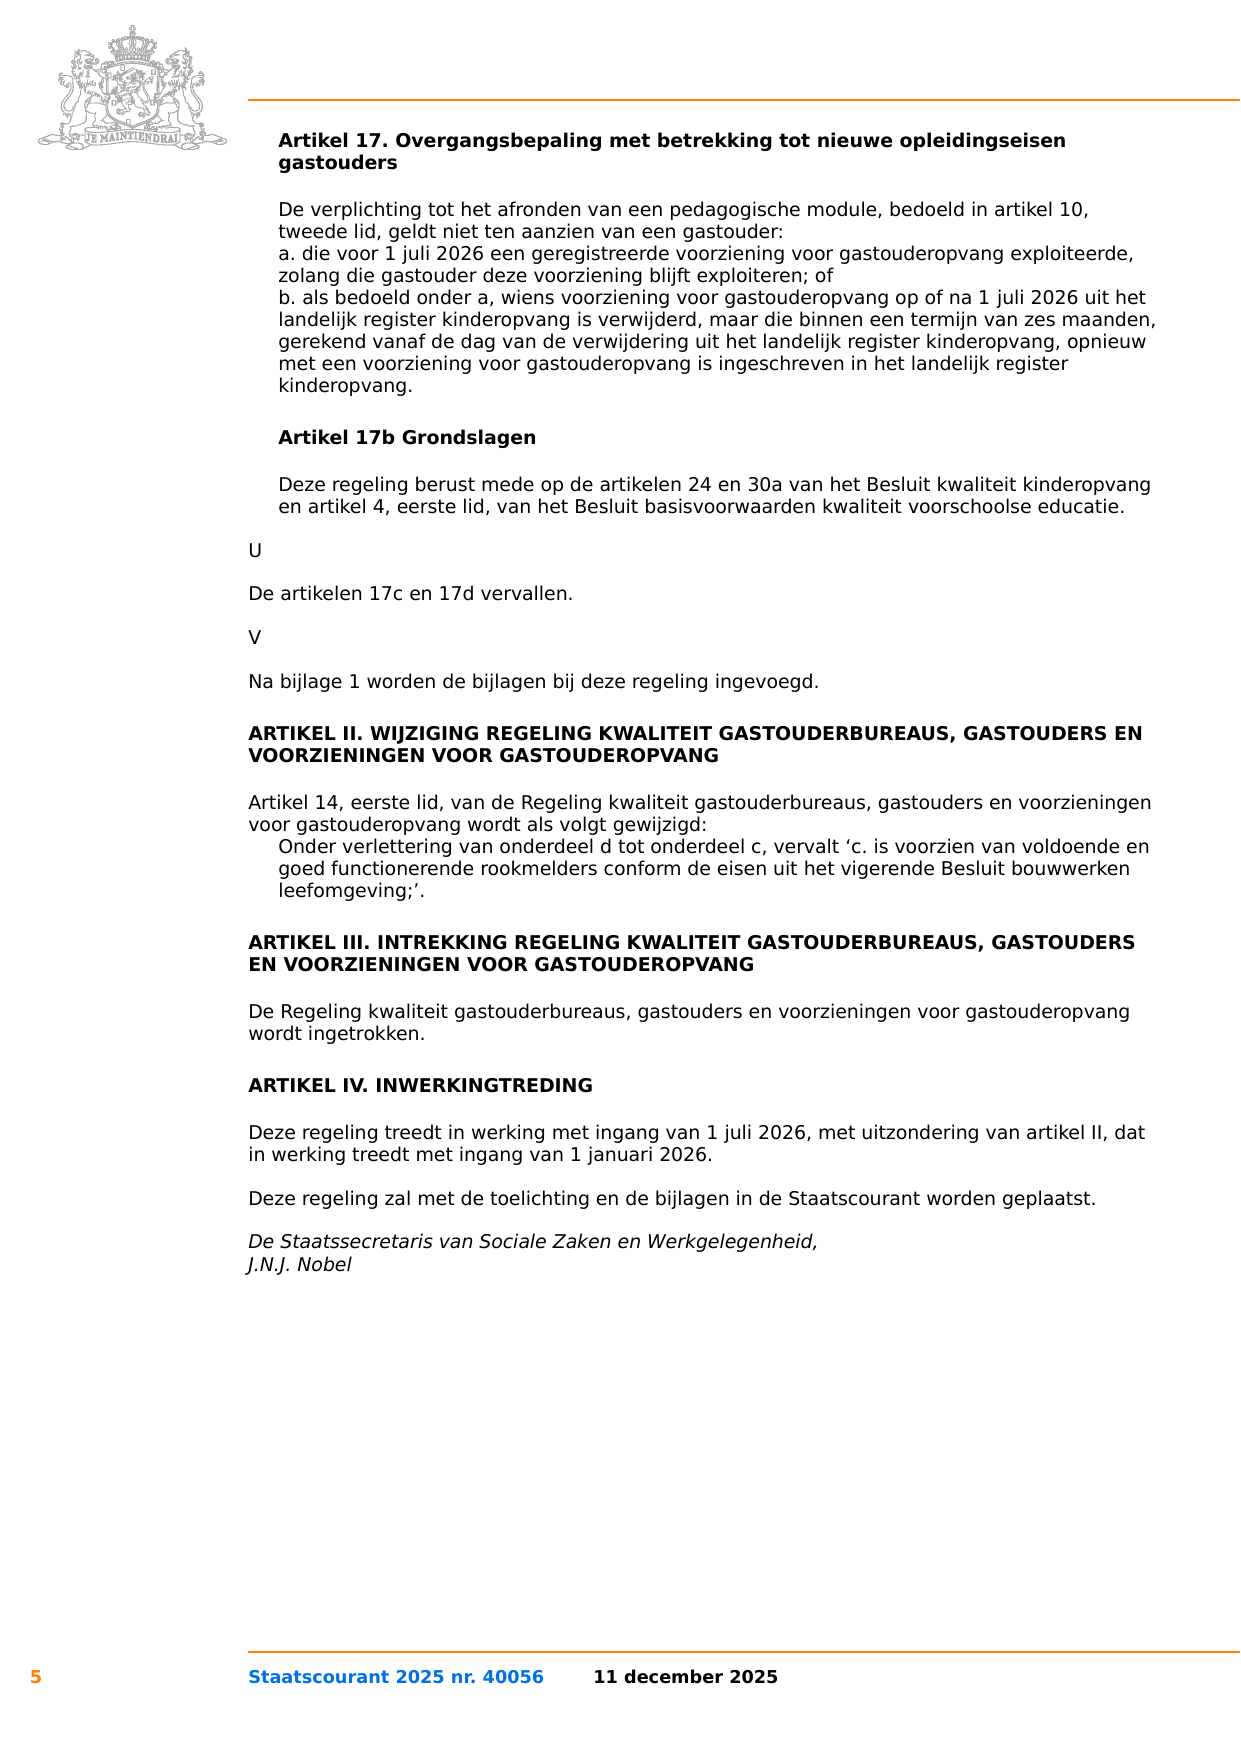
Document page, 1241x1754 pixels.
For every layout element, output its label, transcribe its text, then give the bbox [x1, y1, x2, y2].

text Deze regeling zal met de toelichting en de bijlagen in de Staatscourant worden geplaatst. [248, 1188, 1163, 1209]
text V [248, 627, 1163, 649]
text Deze regeling berust mede op de artikelen 24 en 30a van het Besluit kwaliteit kinderopvang en artikel 4, eerste lid, van het Besluit basisvoorwaarden kwaliteit voorschoolse educatie. [278, 474, 1163, 518]
text De verplichting tot het afronden van een pedagogische module, bedoeld in artikel 10, tweede lid, geldt niet ten aanzien van een gastouder: [278, 199, 1163, 243]
text Artikel 14, eerste lid, van de Regeling kwaliteit gastouderbureaus, gastouders en voorzieningen voor gastouderopvang wordt als volgt gewijzigd: [248, 792, 1163, 836]
text De artikelen 17c en 17d vervallen. [248, 583, 1163, 605]
subtitle ARTIKEL IV. INWERKINGTREDING [248, 1075, 1163, 1097]
text Na bijlage 1 worden de bijlagen bij deze regeling ingevoegd. [248, 671, 1163, 693]
text b. als bedoeld onder a, wiens voorziening voor gastouderopvang op of na 1 juli 2026 uit het landelijk register kinderopvang is verwijderd, maar die binnen een termijn van zes maanden, gerekend vanaf de dag van de verwijdering uit het landelijk register kinderopvang, opnieuw met een voorziening voor gastouderopvang is ingeschreven in het landelijk register kinderopvang. [278, 287, 1163, 397]
text Deze regeling treedt in werking met ingang van 1 juli 2026, met uitzondering van artikel II, dat in werking treedt met ingang van 1 januari 2026. [248, 1122, 1163, 1166]
text U [248, 539, 1163, 561]
text Onder verlettering van onderdeel d tot onderdeel c, vervalt ‘c. is voorzien van voldoende en goed functionerende rookmelders conform de eisen uit het vigerende Besluit bouwwerken leefomgeving;’. [278, 836, 1163, 902]
text De Staatssecretaris van Sociale Zaken en Werkgelegenheid, J.N.J. Nobel [248, 1231, 1163, 1275]
text De Regeling kwaliteit gastouderbureaus, gastouders en voorzieningen voor gastouderopvang wordt ingetrokken. [248, 1001, 1163, 1045]
text a. die voor 1 juli 2026 een geregistreerde voorziening voor gastouderopvang exploiteerde, zolang die gastouder deze voorziening blijft exploiteren; of [278, 243, 1163, 287]
subtitle ARTIKEL II. WIJZIGING REGELING KWALITEIT GASTOUDERBUREAUS, GASTOUDERS EN VOORZIENINGEN VOOR GASTOUDEROPVANG [248, 723, 1163, 767]
subtitle ARTIKEL III. INTREKKING REGELING KWALITEIT GASTOUDERBUREAUS, GASTOUDERS EN VOORZIENINGEN VOOR GASTOUDEROPVANG [248, 932, 1163, 976]
subtitle Artikel 17. Overgangsbepaling met betrekking tot nieuwe opleidingseisen gastouders [278, 130, 1163, 174]
picture [38, 25, 227, 150]
subtitle Artikel 17b Grondslagen [278, 427, 1163, 449]
